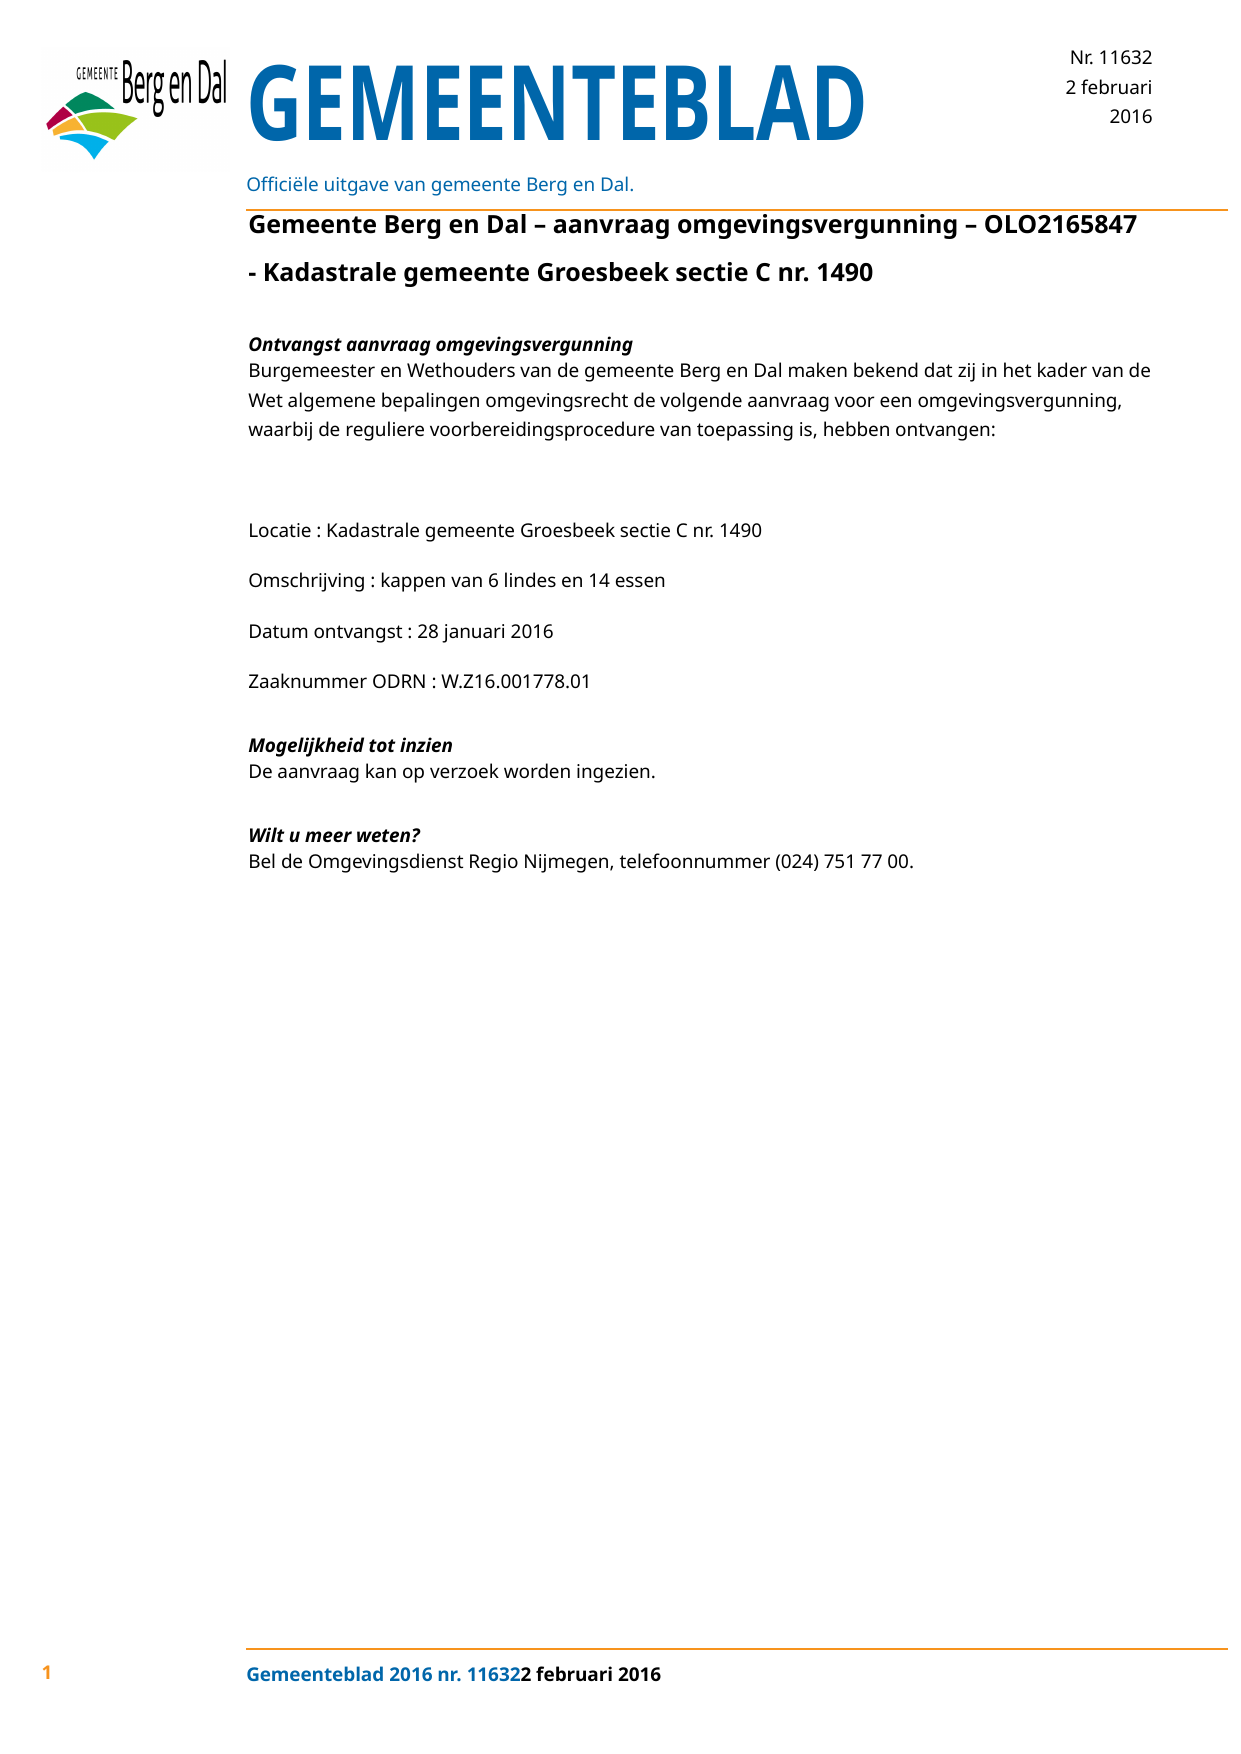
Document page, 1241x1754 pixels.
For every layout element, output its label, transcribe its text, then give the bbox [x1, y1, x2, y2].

text Gemeente Berg en Dal – aanvraag omgevingsvergunning – OLO2165847 - Kadastrale gemeente Groesbeek sectie C nr. 1490 [248, 211, 1152, 288]
text Zaaknummer ODRN : W.Z16.001778.01 [248, 668, 1152, 694]
text Omschrijving : kappen van 6 lindes en 14 essen [248, 568, 1152, 593]
text Ontvangst aanvraag omgevingsvergunning [248, 331, 1152, 357]
text Wilt u meer weten? [248, 822, 1152, 848]
text Mogelijkheid tot inzien [248, 732, 1152, 758]
text Burgemeester en Wethouders van de gemeente Berg en Dal maken bekend dat zij in het kader van de Wet algemene bepalingen omgevingsrecht de volgende aanvraag voor een omgevingsvergunning, waarbij de reguliere voorbereidingsprocedure van toepassing is, hebben ontvangen: [248, 357, 1152, 442]
text De aanvraag kan op verzoek worden ingezien. [248, 758, 1152, 784]
text Locatie : Kadastrale gemeente Groesbeek sectie C nr. 1490 [248, 517, 1152, 543]
picture [41, 47, 231, 172]
text Datum ontvangst : 28 januari 2016 [248, 618, 1152, 644]
text Bel de Omgevingsdienst Regio Nijmegen, telefoonnummer (024) 751 77 00. [248, 848, 1152, 873]
